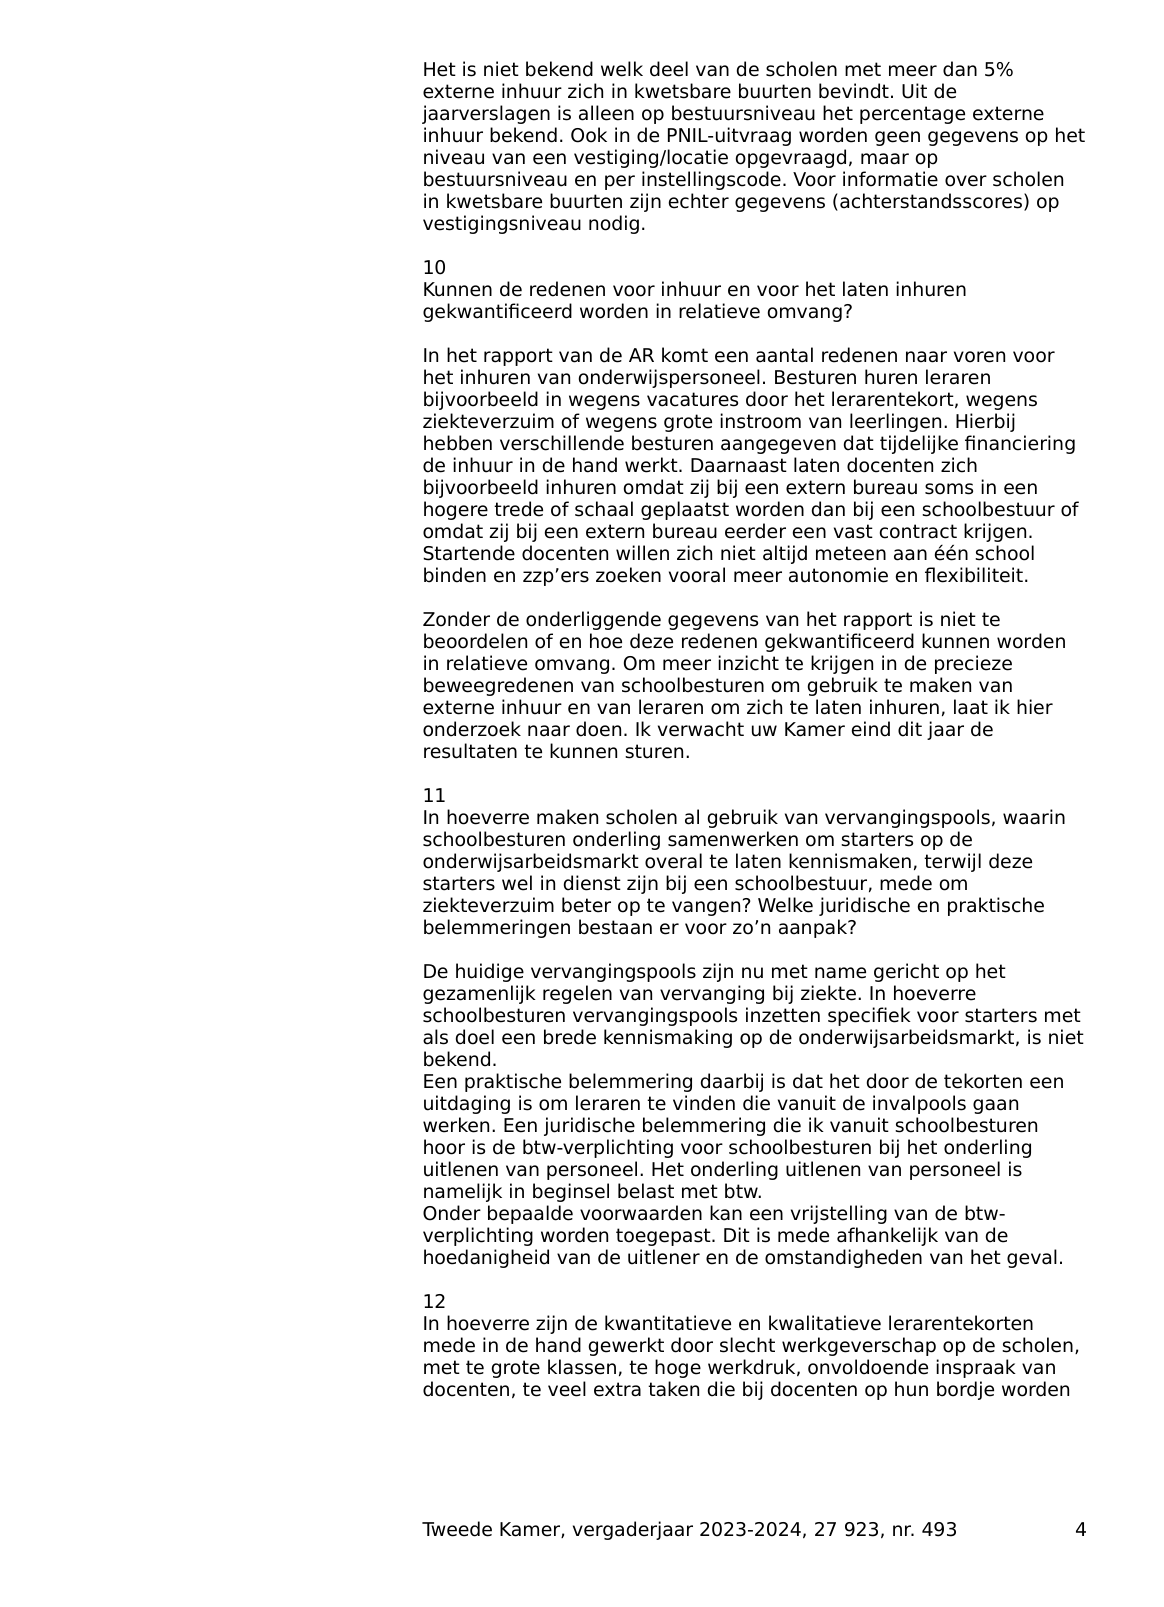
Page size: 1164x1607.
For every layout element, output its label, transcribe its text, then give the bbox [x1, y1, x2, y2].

text In hoeverre zijn de kwantitatieve en kwalitatieve lerarentekorten mede in de hand gewerkt door slecht werkgeverschap op de scholen, met te grote klassen, te hoge werkdruk, onvoldoende inspraak van docenten, te veel extra taken die bij docenten op hun bordje worden [422, 1313, 1087, 1401]
text Het is niet bekend welk deel van de scholen met meer dan 5% externe inhuur zich in kwetsbare buurten bevindt. Uit de jaarverslagen is alleen op bestuursniveau het percentage externe inhuur bekend. Ook in de PNIL-uitvraag worden geen gegevens op het niveau van een vestiging/locatie opgevraagd, maar op bestuursniveau en per instellingscode. Voor informatie over scholen in kwetsbare buurten zijn echter gegevens (achterstandsscores) op vestigingsniveau nodig. [422, 59, 1087, 235]
text Kunnen de redenen voor inhuur en voor het laten inhuren gekwantificeerd worden in relatieve omvang? [422, 279, 1087, 323]
text 10 [422, 257, 1087, 279]
text Een praktische belemmering daarbij is dat het door de tekorten een uitdaging is om leraren te vinden die vanuit de invalpools gaan werken. Een juridische belemmering die ik vanuit schoolbesturen hoor is de btw-verplichting voor schoolbesturen bij het onderling uitlenen van personeel. Het onderling uitlenen van personeel is namelijk in beginsel belast met btw. [422, 1071, 1087, 1203]
text 11 [422, 785, 1087, 807]
text In het rapport van de AR komt een aantal redenen naar voren voor het inhuren van onderwijspersoneel. Besturen huren leraren bijvoorbeeld in wegens vacatures door het lerarentekort, wegens ziekteverzuim of wegens grote instroom van leerlingen. Hierbij hebben verschillende besturen aangegeven dat tijdelijke financiering de inhuur in de hand werkt. Daarnaast laten docenten zich bijvoorbeeld inhuren omdat zij bij een extern bureau soms in een hogere trede of schaal geplaatst worden dan bij een schoolbestuur of omdat zij bij een extern bureau eerder een vast contract krijgen. Startende docenten willen zich niet altijd meteen aan één school binden en zzp’ers zoeken vooral meer autonomie en flexibiliteit. [422, 345, 1087, 587]
text Zonder de onderliggende gegevens van het rapport is niet te beoordelen of en hoe deze redenen gekwantificeerd kunnen worden in relatieve omvang. Om meer inzicht te krijgen in de precieze beweegredenen van schoolbesturen om gebruik te maken van externe inhuur en van leraren om zich te laten inhuren, laat ik hier onderzoek naar doen. Ik verwacht uw Kamer eind dit jaar de resultaten te kunnen sturen. [422, 609, 1087, 763]
text 12 [422, 1291, 1087, 1313]
text Onder bepaalde voorwaarden kan een vrijstelling van de btw-verplichting worden toegepast. Dit is mede afhankelijk van de hoedanigheid van de uitlener en de omstandigheden van het geval. [422, 1203, 1087, 1269]
text In hoeverre maken scholen al gebruik van vervangingspools, waarin schoolbesturen onderling samenwerken om starters op de onderwijsarbeidsmarkt overal te laten kennismaken, terwijl deze starters wel in dienst zijn bij een schoolbestuur, mede om ziekteverzuim beter op te vangen? Welke juridische en praktische belemmeringen bestaan er voor zo’n aanpak? [422, 807, 1087, 939]
text De huidige vervangingspools zijn nu met name gericht op het gezamenlijk regelen van vervanging bij ziekte. In hoeverre schoolbesturen vervangingspools inzetten specifiek voor starters met als doel een brede kennismaking op de onderwijsarbeidsmarkt, is niet bekend. [422, 961, 1087, 1071]
